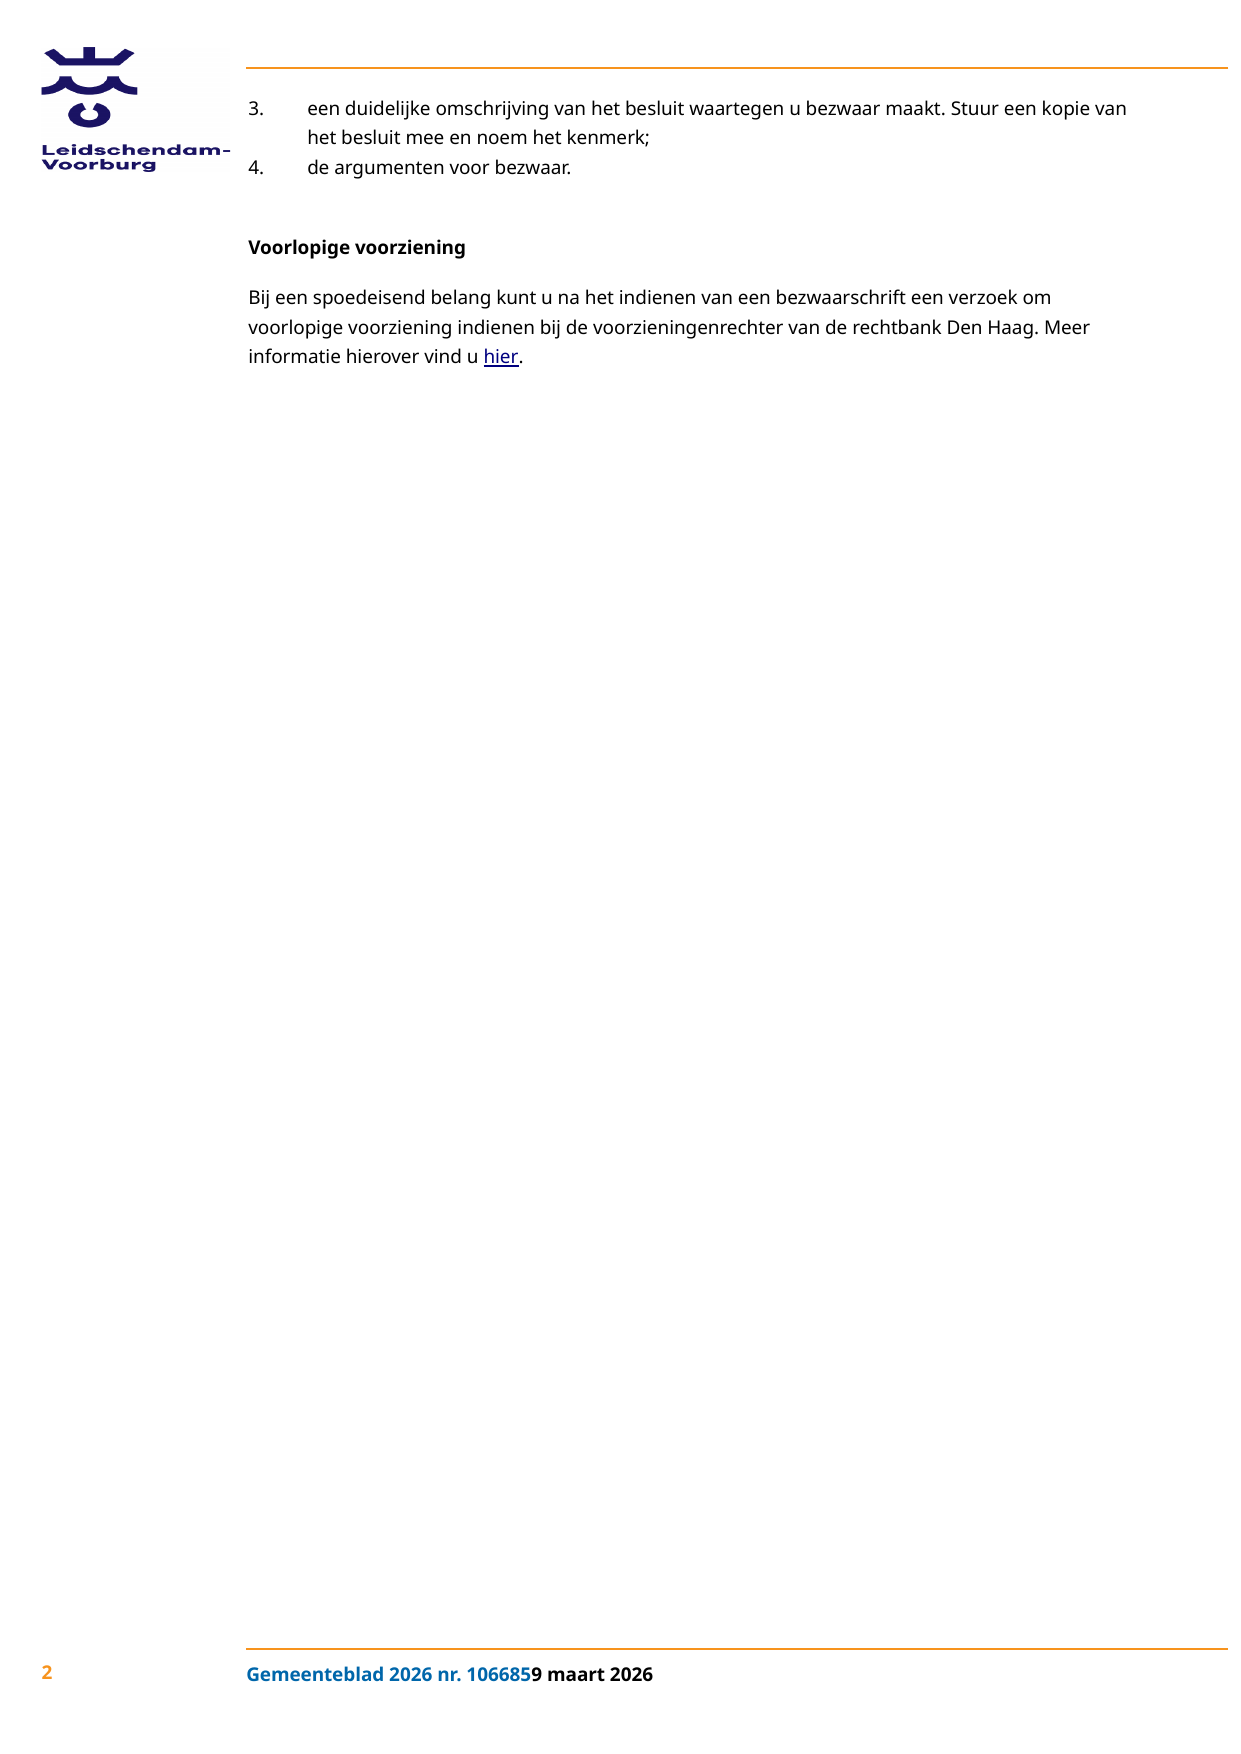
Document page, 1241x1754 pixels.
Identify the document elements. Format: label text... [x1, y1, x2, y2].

text Voorlopige voorziening [248, 234, 1152, 260]
text Bij een spoedeisend belang kunt u na het indienen van een bezwaarschrift een verzoek om voorlopige voorziening indienen bij de voorzieningenrechter van de rechtbank Den Haag. Meer informatie hierover vind u hier. [248, 284, 1152, 369]
picture [41, 47, 231, 172]
list de argumenten voor bezwaar. [248, 154, 1152, 180]
list een duidelijke omschrijving van het besluit waartegen u bezwaar maakt. Stuur een kopie van het besluit mee en noem het kenmerk; [248, 95, 1152, 150]
